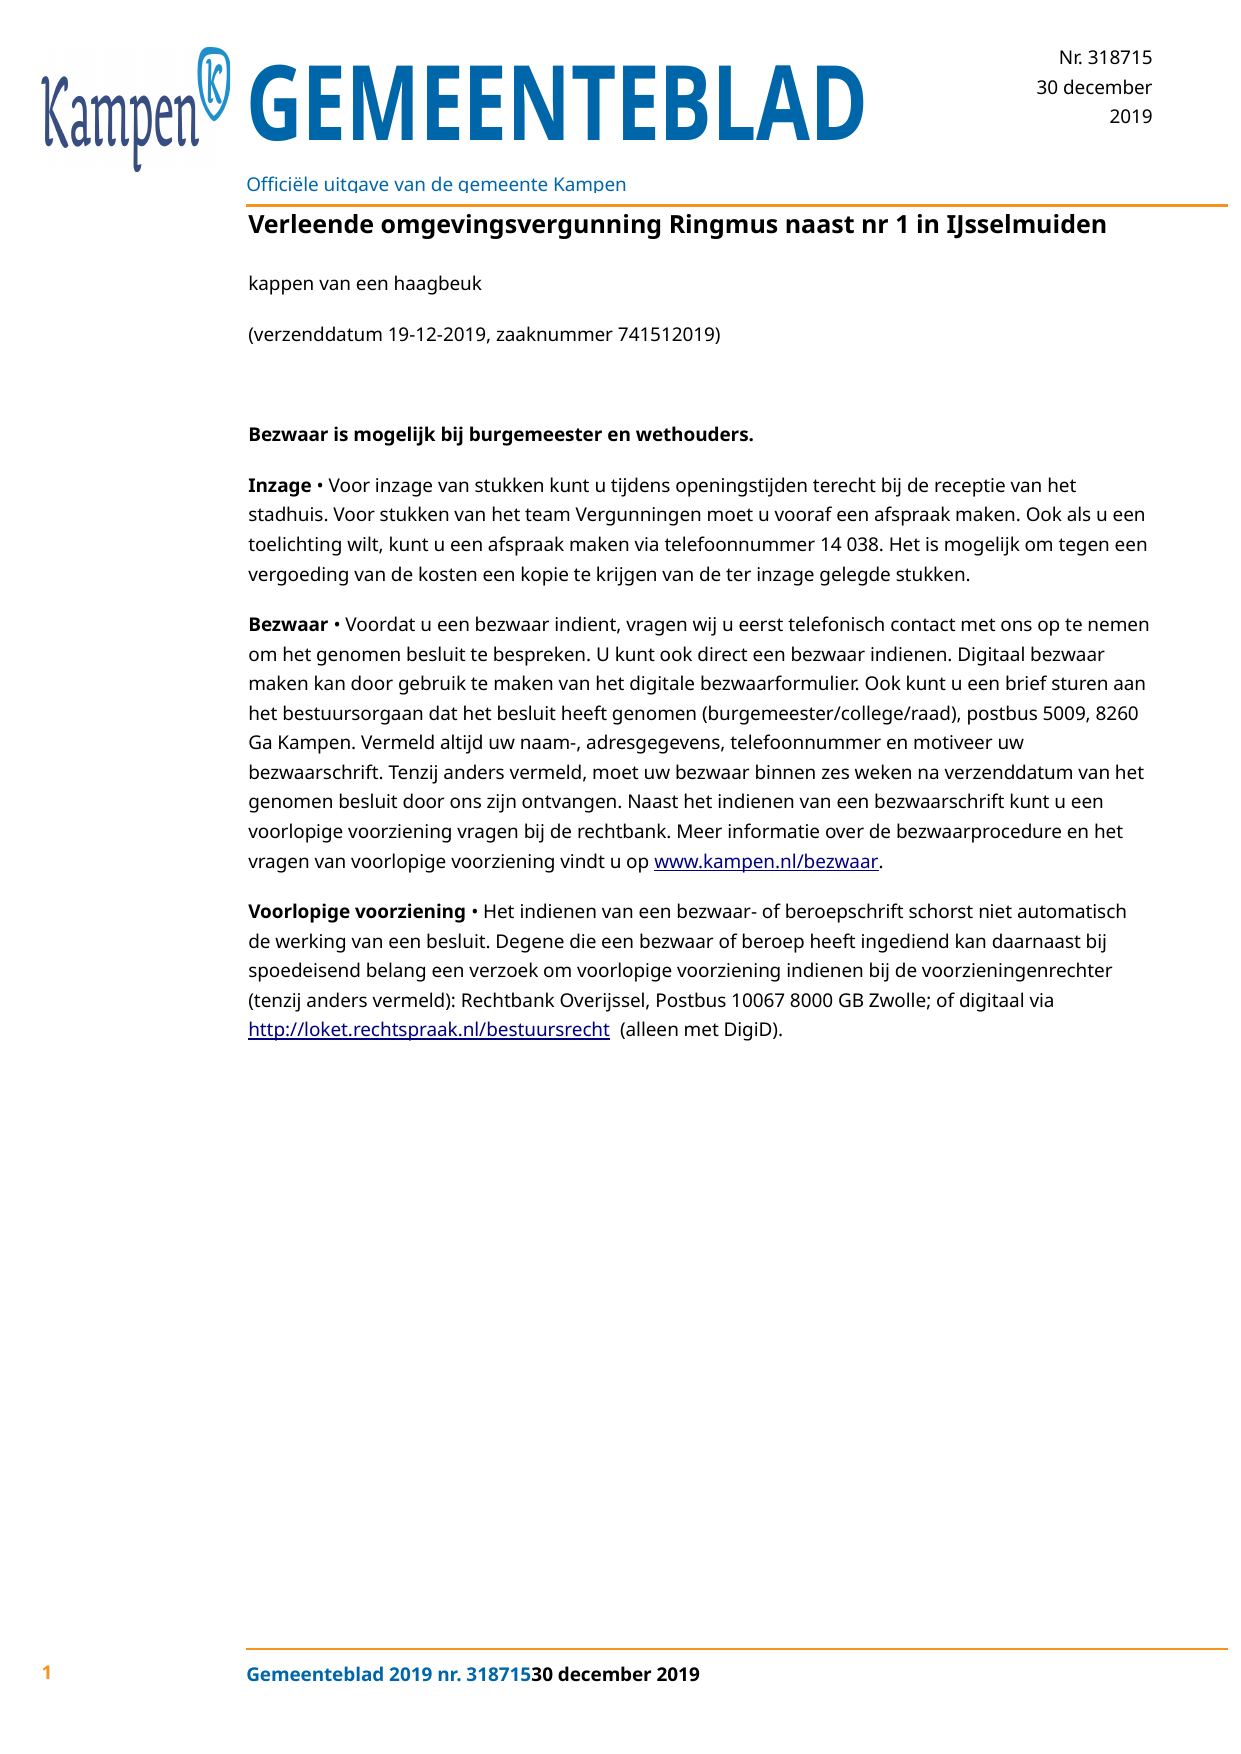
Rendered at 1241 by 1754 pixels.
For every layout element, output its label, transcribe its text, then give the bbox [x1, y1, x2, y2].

text Bezwaar • Voordat u een bezwaar indient, vragen wij u eerst telefonisch contact met ons op te nemen om het genomen besluit te bespreken. U kunt ook direct een bezwaar indienen. Digitaal bezwaar maken kan door gebruik te maken van het digitale bezwaarformulier. Ook kunt u een brief sturen aan het bestuursorgaan dat het besluit heeft genomen (burgemeester/college/raad), postbus 5009, 8260 Ga Kampen. Vermeld altijd uw naam-, adresgegevens, telefoonnummer en motiveer uw bezwaarschrift. Tenzij anders vermeld, moet uw bezwaar binnen zes weken na verzenddatum van het genomen besluit door ons zijn ontvangen. Naast het indienen van een bezwaarschrift kunt u een voorlopige voorziening vragen bij de rechtbank. Meer informatie over de bezwaarprocedure en het vragen van voorlopige voorziening vindt u op www.kampen.nl/bezwaar. [248, 611, 1152, 873]
text Inzage • Voor inzage van stukken kunt u tijdens openingstijden terecht bij de receptie van het stadhuis. Voor stukken van het team Vergunningen moet u vooraf een afspraak maken. Ook als u een toelichting wilt, kunt u een afspraak maken via telefoonnummer 14 038. Het is mogelijk om tegen een vergoeding van de kosten een kopie te krijgen van de ter inzage gelegde stukken. [248, 472, 1152, 586]
text Bezwaar is mogelijk bij burgemeester en wethouders. [248, 422, 1152, 447]
picture [41, 47, 231, 172]
text Voorlopige voorziening • Het indienen van een bezwaar- of beroepschrift schorst niet automatisch de werking van een besluit. Degene die een bezwaar of beroep heeft ingediend kan daarnaast bij spoedeisend belang een verzoek om voorlopige voorziening indienen bij de voorzieningenrechter (tenzij anders vermeld): Rechtbank Overijssel, Postbus 10067 8000 GB Zwolle; of digitaal via http://loket.rechtspraak.nl/bestuursrecht (alleen met DigiD). [248, 898, 1152, 1042]
text (verzenddatum 19-12-2019, zaaknummer 741512019) [248, 321, 1152, 346]
text kappen van een haagbeuk [248, 270, 1152, 296]
text Verleende omgevingsvergunning Ringmus naast nr 1 in IJsselmuiden [248, 207, 1152, 241]
